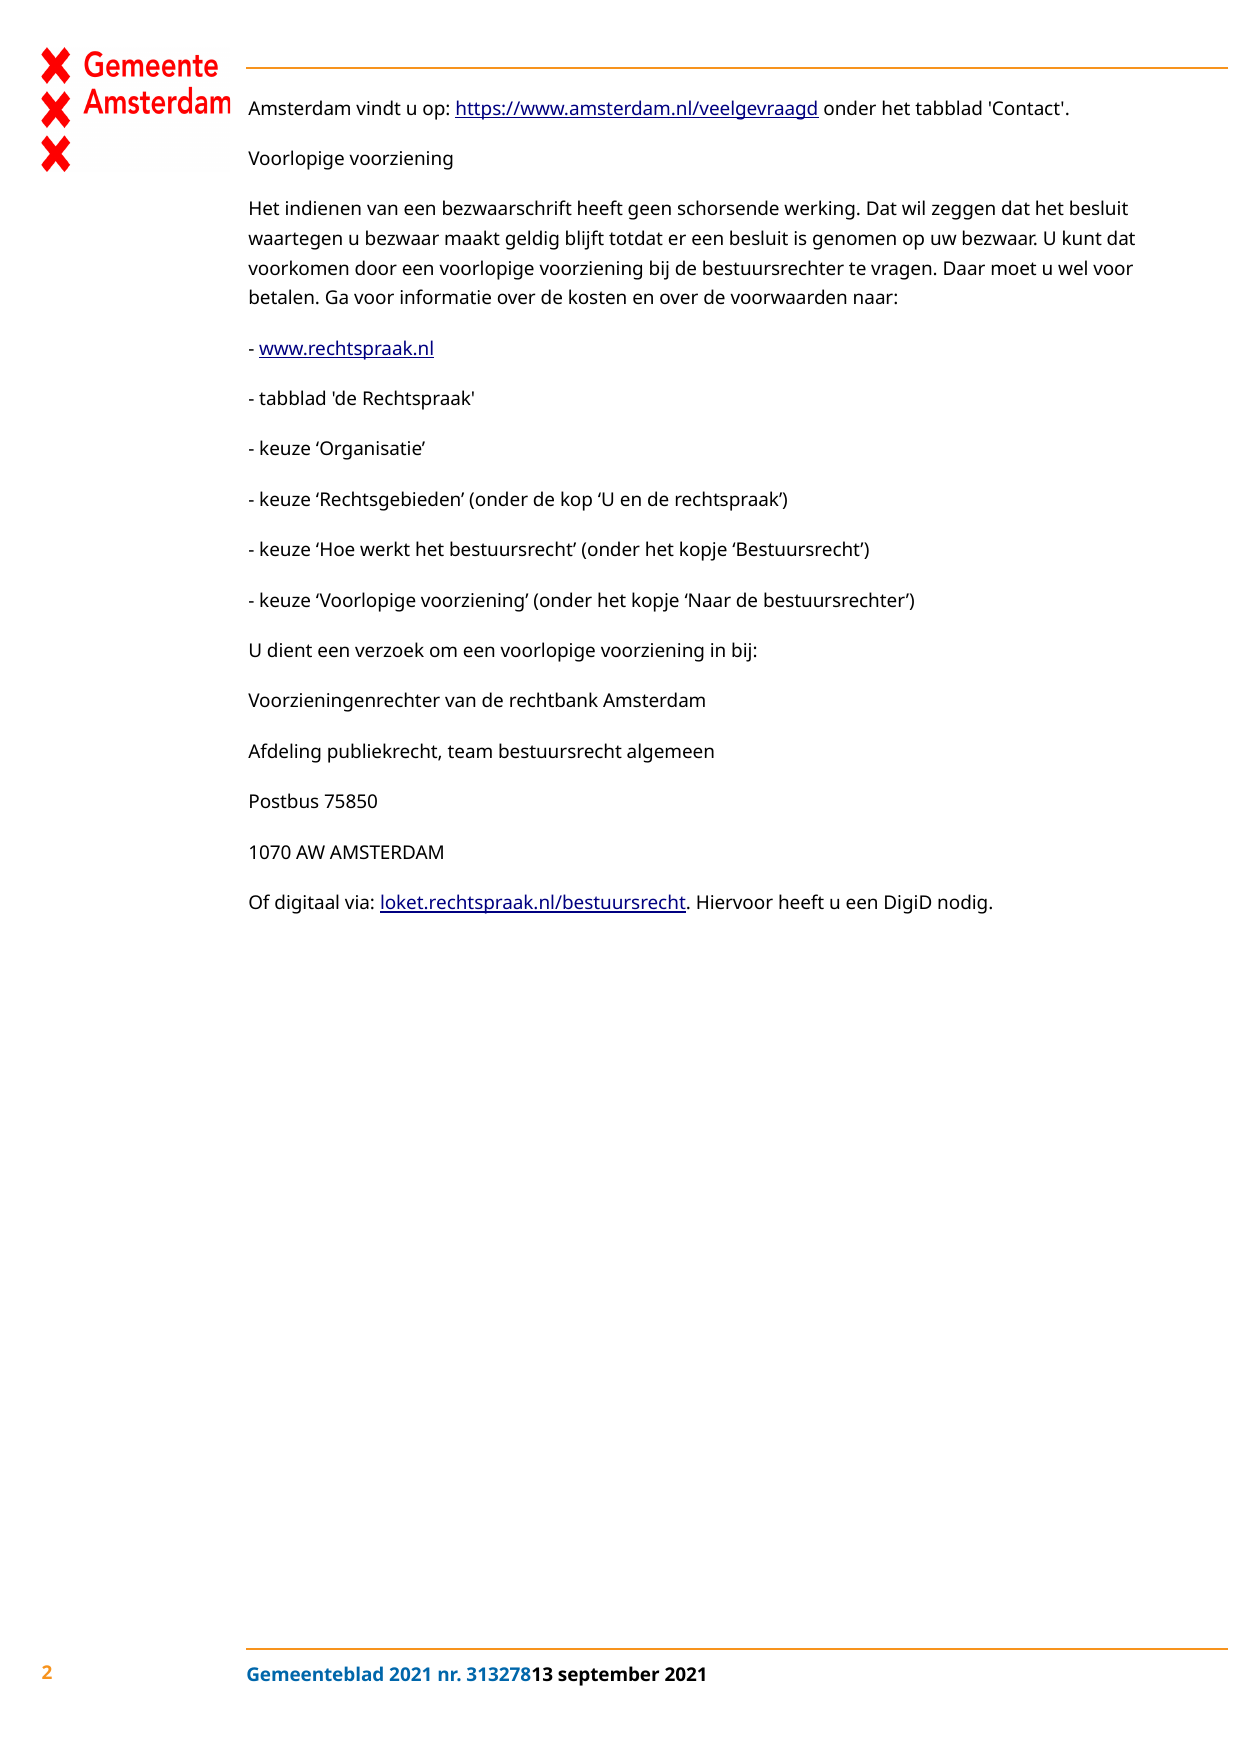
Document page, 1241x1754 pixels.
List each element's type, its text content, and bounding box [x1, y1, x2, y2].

text Of digitaal via: loket.rechtspraak.nl/bestuursrecht. Hiervoor heeft u een DigiD nodig. [248, 889, 1152, 915]
text - keuze ‘Hoe werkt het bestuursrecht’ (onder het kopje ‘Bestuursrecht’) [248, 536, 1152, 562]
text 1070 AW AMSTERDAM [248, 839, 1152, 865]
text - tabblad 'de Rechtspraak' [248, 385, 1152, 411]
text U dient een verzoek om een voorlopige voorziening in bij: [248, 637, 1152, 663]
text - keuze ‘Organisatie’ [248, 436, 1152, 461]
text Postbus 75850 [248, 788, 1152, 814]
text - keuze ‘Rechtsgebieden’ (onder de kop ‘U en de rechtspraak’) [248, 486, 1152, 512]
text - www.rechtspraak.nl [248, 335, 1152, 361]
text Het indienen van een bezwaarschrift heeft geen schorsende werking. Dat wil zeggen dat het besluit waartegen u bezwaar maakt geldig blijft totdat er een besluit is genomen op uw bezwaar. U kunt dat voorkomen door een voorlopige voorziening bij de bestuursrechter te vragen. Daar moet u wel voor betalen. Ga voor informatie over de kosten en over de voorwaarden naar: [248, 196, 1152, 310]
text - keuze ‘Voorlopige voorziening’ (onder het kopje ‘Naar de bestuursrechter’) [248, 587, 1152, 613]
picture [41, 47, 231, 172]
text Voorlopige voorziening [248, 145, 1152, 171]
text Afdeling publiekrecht, team bestuursrecht algemeen [248, 738, 1152, 764]
text Amsterdam vindt u op: https://www.amsterdam.nl/veelgevraagd onder het tabblad 'Contact'. [248, 95, 1152, 121]
text Voorzieningenrechter van de rechtbank Amsterdam [248, 688, 1152, 713]
